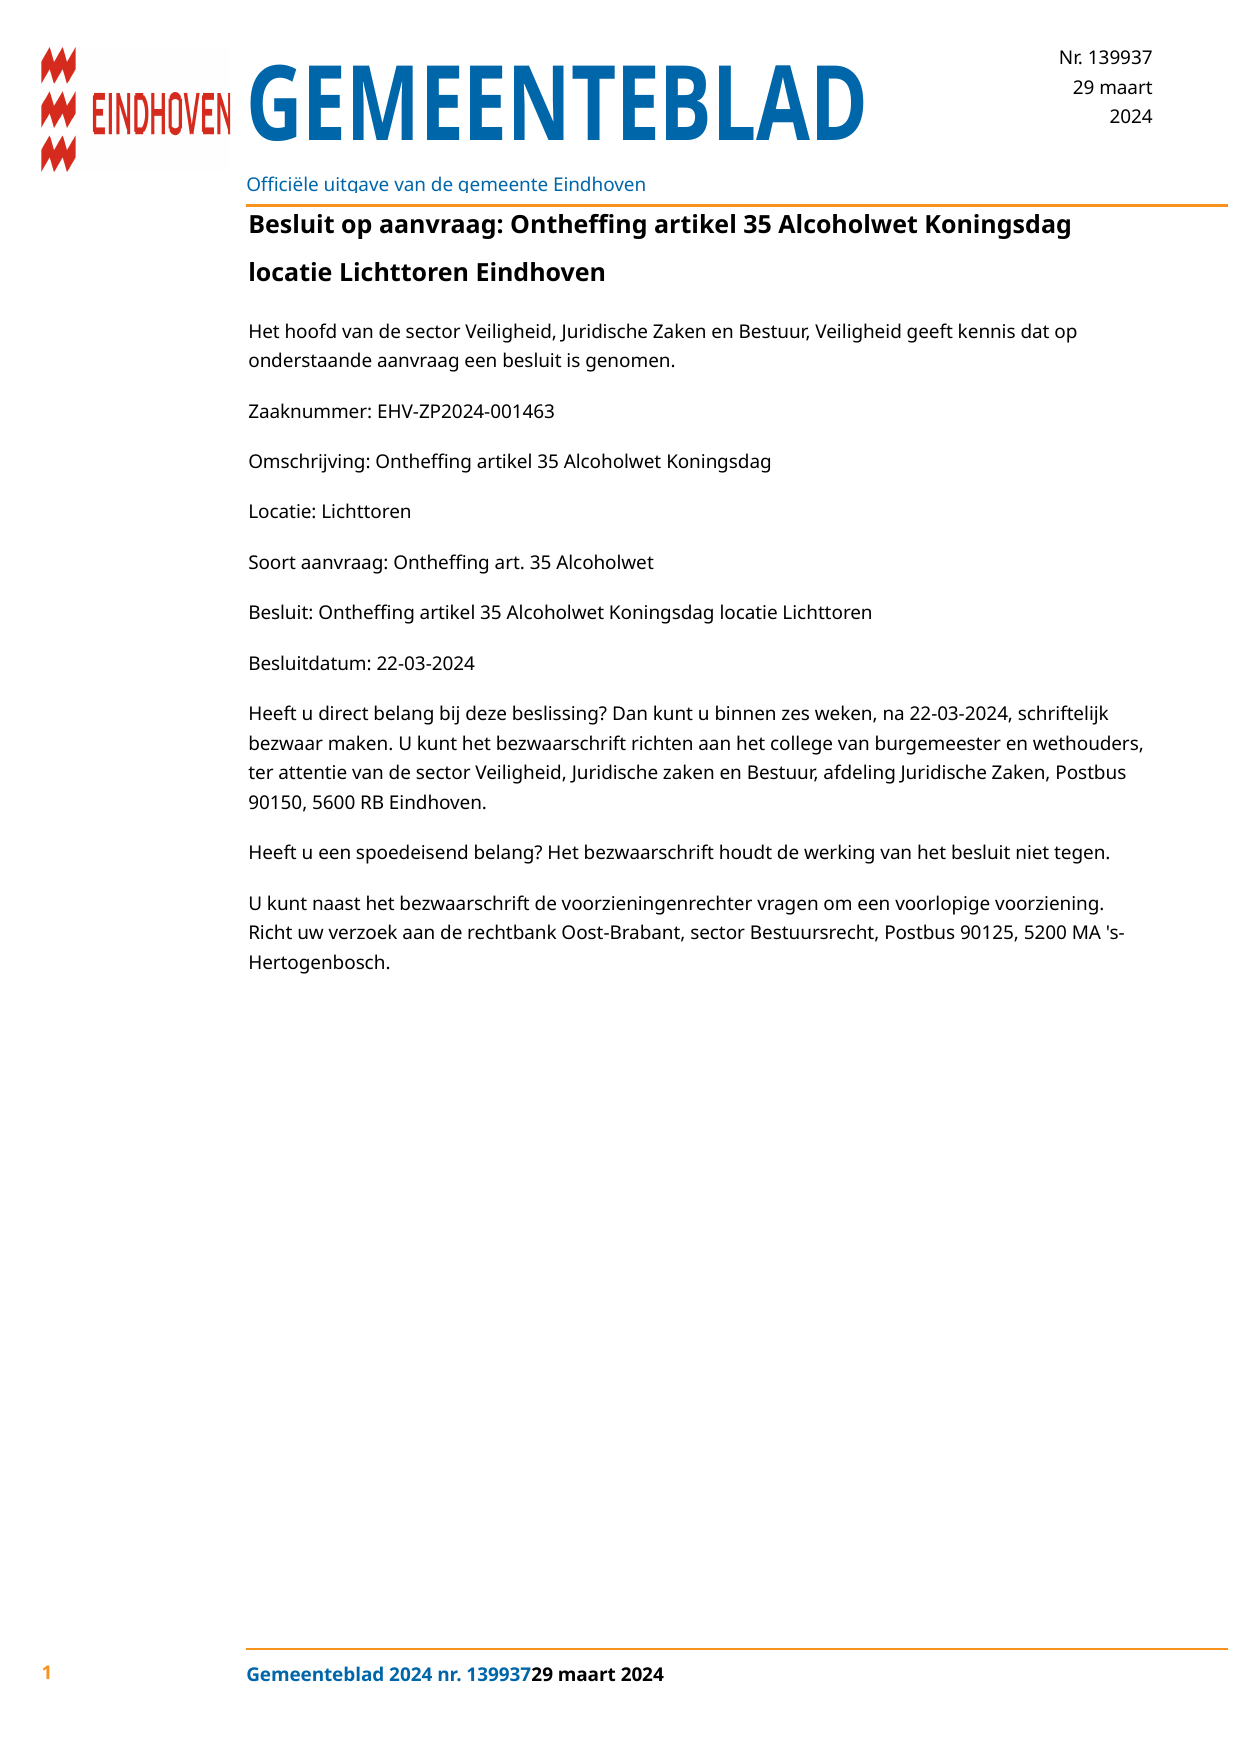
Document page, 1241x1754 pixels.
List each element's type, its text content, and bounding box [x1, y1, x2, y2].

text Besluit op aanvraag: Ontheffing artikel 35 Alcoholwet Koningsdag locatie Lichttoren Eindhoven [248, 207, 1152, 288]
text Heeft u direct belang bij deze beslissing? Dan kunt u binnen zes weken, na 22-03-2024, schriftelijk bezwaar maken. U kunt het bezwaarschrift richten aan het college van burgemeester en wethouders, ter attentie van de sector Veiligheid, Juridische zaken en Bestuur, afdeling Juridische Zaken, Postbus 90150, 5600 RB Eindhoven. [248, 700, 1152, 815]
text Heeft u een spoedeisend belang? Het bezwaarschrift houdt de werking van het besluit niet tegen. [248, 839, 1152, 865]
text Besluit: Ontheffing artikel 35 Alcoholwet Koningsdag locatie Lichttoren [248, 599, 1152, 625]
text Locatie: Lichttoren [248, 499, 1152, 524]
text Soort aanvraag: Ontheffing art. 35 Alcoholwet [248, 549, 1152, 575]
text Het hoofd van de sector Veiligheid, Juridische Zaken en Bestuur, Veiligheid geeft kennis dat op onderstaande aanvraag een besluit is genomen. [248, 318, 1152, 373]
text Zaaknummer: EHV-ZP2024-001463 [248, 398, 1152, 424]
text Besluitdatum: 22-03-2024 [248, 650, 1152, 676]
text Omschrijving: Ontheffing artikel 35 Alcoholwet Koningsdag [248, 448, 1152, 474]
picture [41, 47, 231, 172]
text U kunt naast het bezwaarschrift de voorzieningenrechter vragen om een voorlopige voorziening. Richt uw verzoek aan de rechtbank Oost-Brabant, sector Bestuursrecht, Postbus 90125, 5200 MA 's-Hertogenbosch. [248, 890, 1152, 975]
